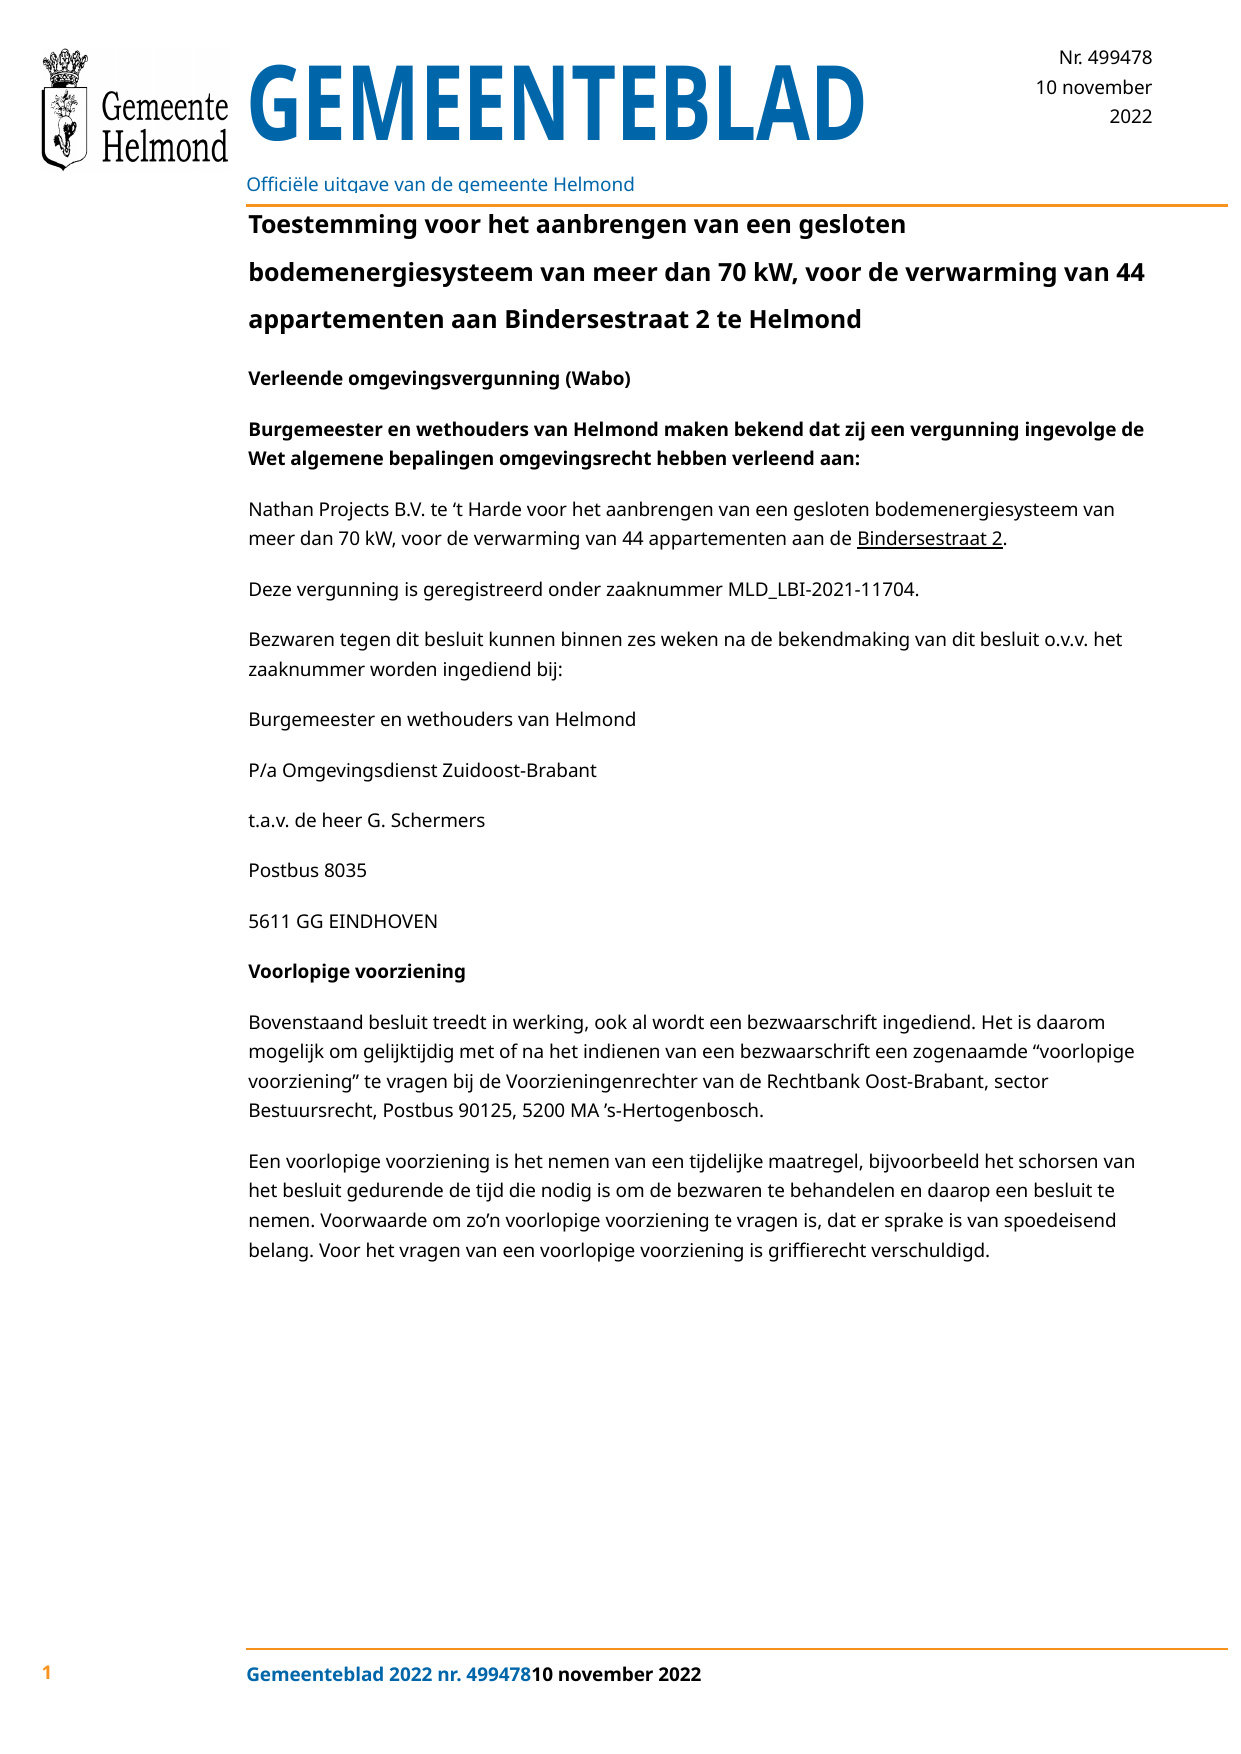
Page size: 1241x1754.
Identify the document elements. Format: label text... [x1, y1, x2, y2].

text Burgemeester en wethouders van Helmond maken bekend dat zij een vergunning ingevolge de Wet algemene bepalingen omgevingsrecht hebben verleend aan: [248, 416, 1152, 471]
text Nathan Projects B.V. te ‘t Harde voor het aanbrengen van een gesloten bodemenergiesysteem van meer dan 70 kW, voor de verwarming van 44 appartementen aan de Bindersestraat 2. [248, 496, 1152, 551]
text Deze vergunning is geregistreerd onder zaaknummer MLD_LBI-2021-11704. [248, 576, 1152, 602]
text Bezwaren tegen dit besluit kunnen binnen zes weken na de bekendmaking van dit besluit o.v.v. het zaaknummer worden ingediend bij: [248, 626, 1152, 682]
picture [41, 47, 231, 172]
text t.a.v. de heer G. Schermers [248, 807, 1152, 833]
text Voorlopige voorziening [248, 958, 1152, 984]
text Burgemeester en wethouders van Helmond [248, 706, 1152, 732]
text Postbus 8035 [248, 858, 1152, 883]
text Een voorlopige voorziening is het nemen van een tijdelijke maatregel, bijvoorbeeld het schorsen van het besluit gedurende de tijd die nodig is om de bezwaren te behandelen en daarop een besluit te nemen. Voorwaarde om zo’n voorlopige voorziening te vragen is, dat er sprake is van spoedeisend belang. Voor het vragen van een voorlopige voorziening is griffierecht verschuldigd. [248, 1148, 1152, 1262]
text Toestemming voor het aanbrengen van een gesloten bodemenergiesysteem van meer dan 70 kW, voor de verwarming van 44 appartementen aan Bindersestraat 2 te Helmond [248, 207, 1152, 336]
text 5611 GG EINDHOVEN [248, 908, 1152, 934]
text P/a Omgevingsdienst Zuidoost-Brabant [248, 757, 1152, 782]
text Verleende omgevingsvergunning (Wabo) [248, 366, 1152, 391]
text Bovenstaand besluit treedt in werking, ook al wordt een bezwaarschrift ingediend. Het is daarom mogelijk om gelijktijdig met of na het indienen van een bezwaarschrift een zogenaamde “voorlopige voorziening” te vragen bij de Voorzieningenrechter van de Rechtbank Oost-Brabant, sector Bestuursrecht, Postbus 90125, 5200 MA ’s-Hertogenbosch. [248, 1009, 1152, 1123]
